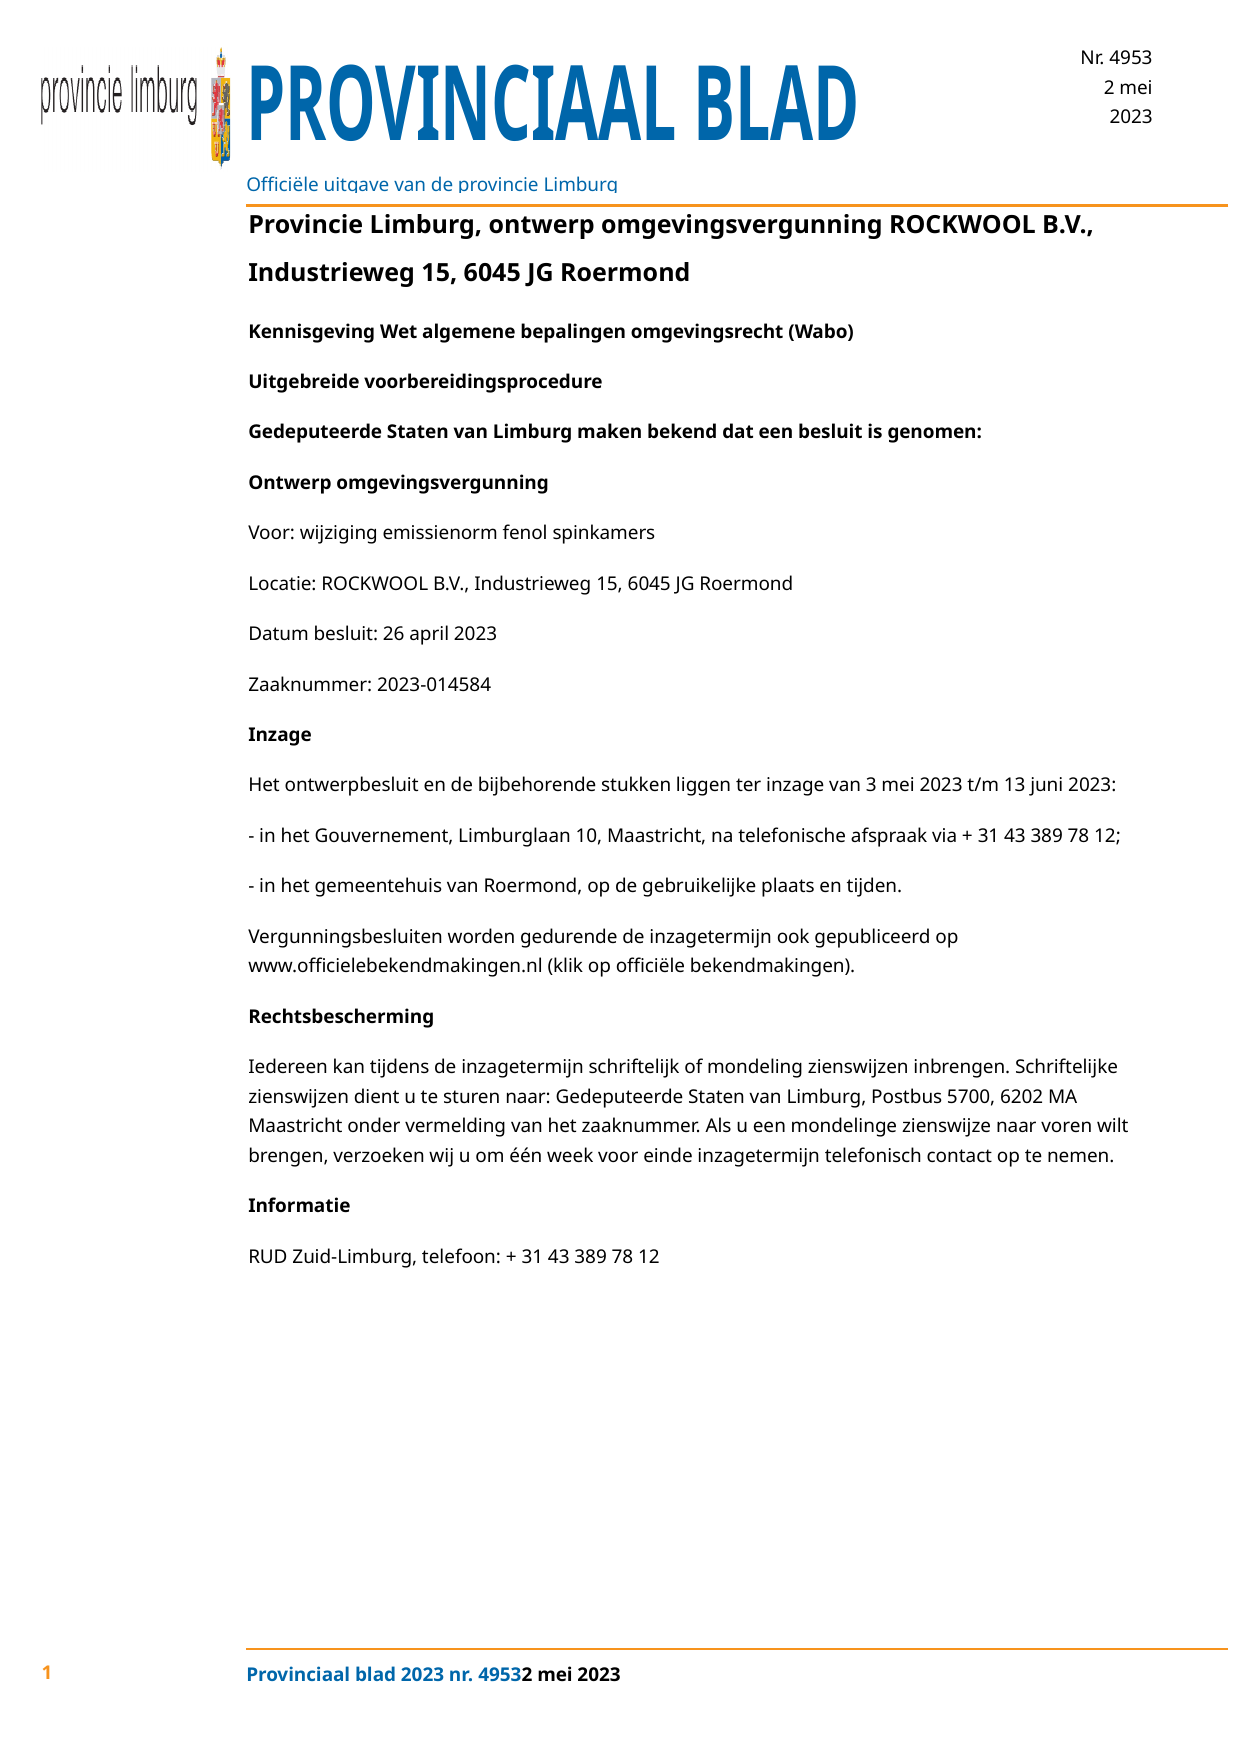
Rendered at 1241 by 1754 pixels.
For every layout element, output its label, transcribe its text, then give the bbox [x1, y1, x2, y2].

picture [41, 47, 231, 172]
text Locatie: ROCKWOOL B.V., Industrieweg 15, 6045 JG Roermond [248, 570, 1152, 596]
text Gedeputeerde Staten van Limburg maken bekend dat een besluit is genomen: [248, 419, 1152, 444]
text Zaaknummer: 2023-014584 [248, 671, 1152, 697]
text Provincie Limburg, ontwerp omgevingsvergunning ROCKWOOL B.V., Industrieweg 15, 6045 JG Roermond [248, 207, 1152, 288]
text Kennisgeving Wet algemene bepalingen omgevingsrecht (Wabo) [248, 318, 1152, 344]
text RUD Zuid-Limburg, telefoon: + 31 43 389 78 12 [248, 1243, 1152, 1269]
text Voor: wijziging emissienorm fenol spinkamers [248, 519, 1152, 545]
text Het ontwerpbesluit en de bijbehorende stukken liggen ter inzage van 3 mei 2023 t/m 13 juni 2023: [248, 772, 1152, 797]
text Vergunningsbesluiten worden gedurende de inzagetermijn ook gepubliceerd op www.officielebekendmakingen.nl (klik op officiële bekendmakingen). [248, 923, 1152, 978]
text Inzage [248, 721, 1152, 747]
text Ontwerp omgevingsvergunning [248, 469, 1152, 495]
text Rechtsbescherming [248, 1003, 1152, 1029]
text Datum besluit: 26 april 2023 [248, 620, 1152, 646]
text - in het gemeentehuis van Roermond, op de gebruikelijke plaats en tijden. [248, 872, 1152, 898]
text Informatie [248, 1192, 1152, 1218]
text Uitgebreide voorbereidingsprocedure [248, 368, 1152, 394]
text - in het Gouvernement, Limburglaan 10, Maastricht, na telefonische afspraak via + 31 43 389 78 12; [248, 822, 1152, 848]
text Iedereen kan tijdens de inzagetermijn schriftelijk of mondeling zienswijzen inbrengen. Schriftelijke zienswijzen dient u te sturen naar: Gedeputeerde Staten van Limburg, Postbus 5700, 6202 MA Maastricht onder vermelding van het zaaknummer. Als u een mondelinge zienswijze naar voren wilt brengen, verzoeken wij u om één week voor einde inzagetermijn telefonisch contact op te nemen. [248, 1053, 1152, 1168]
